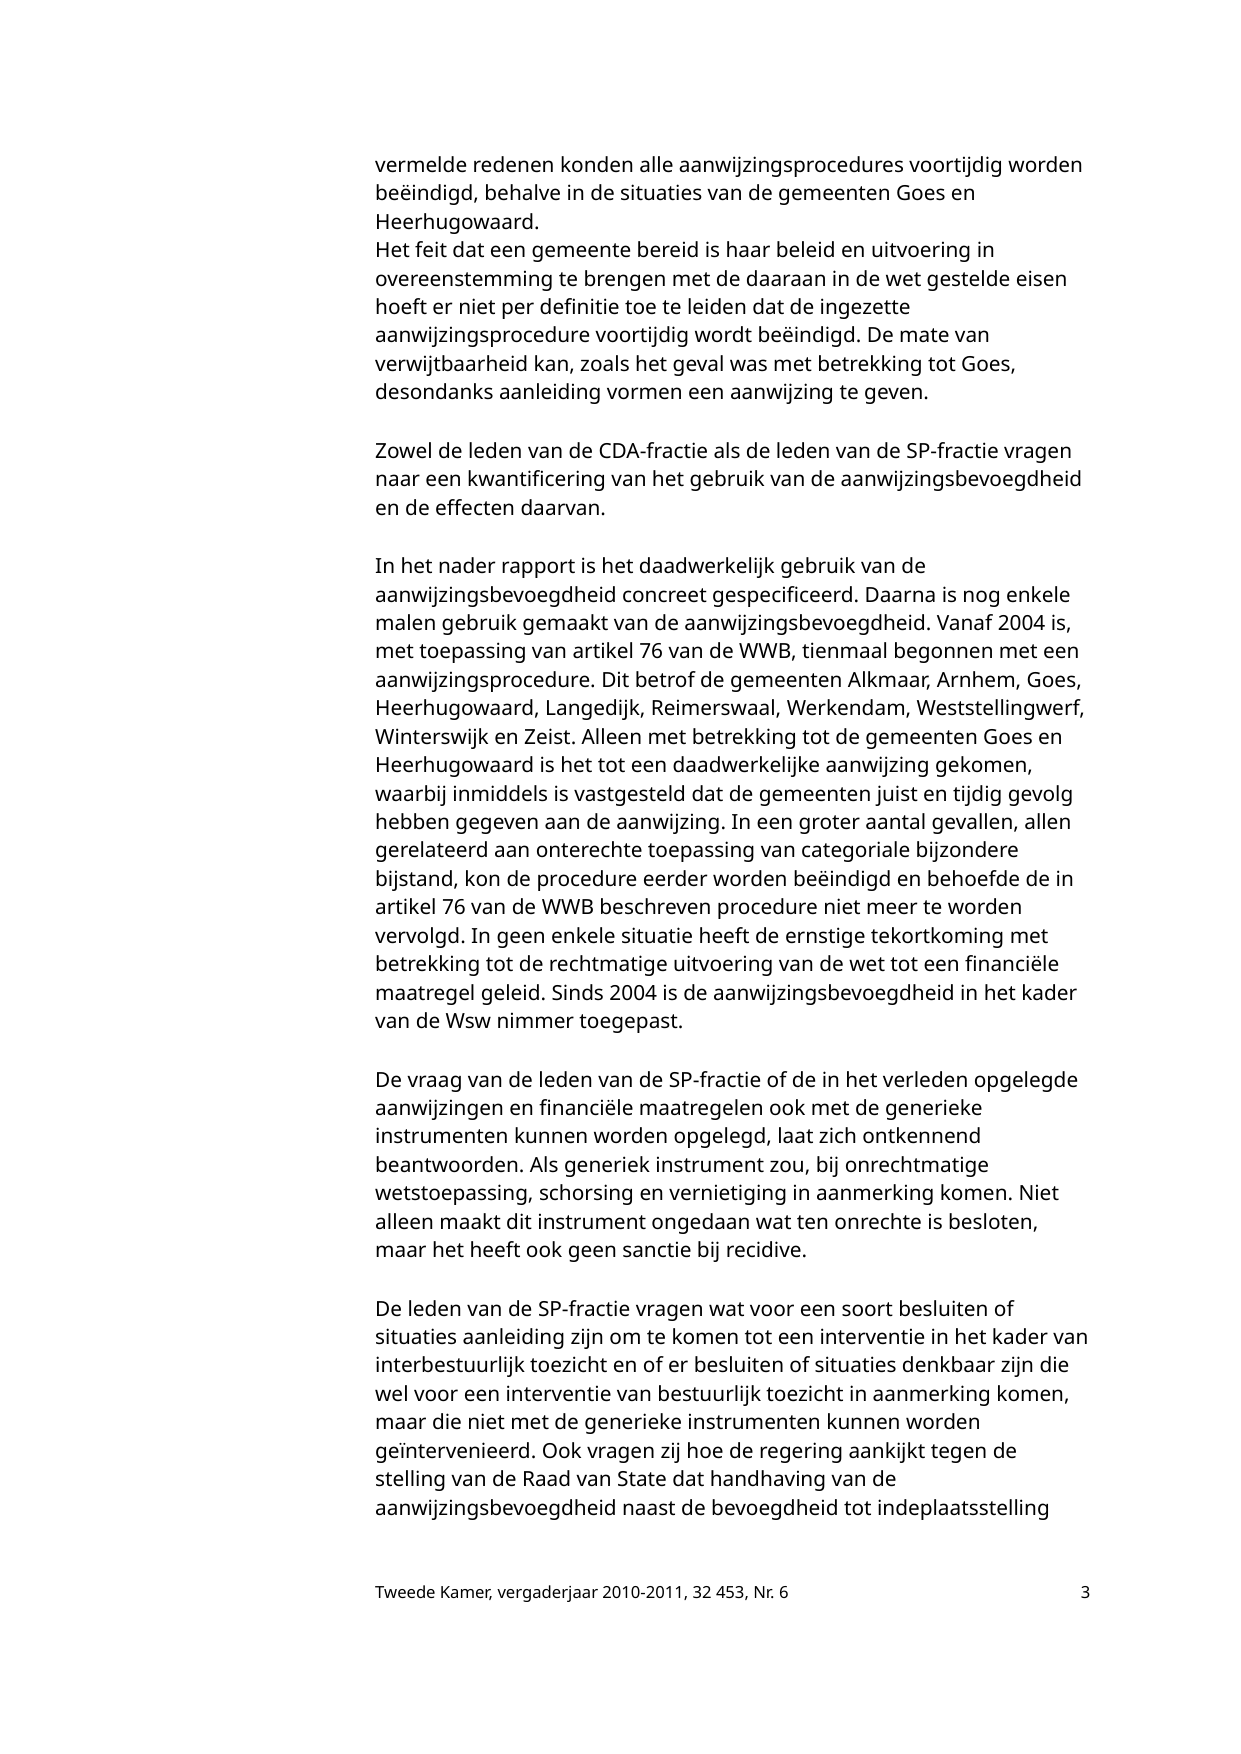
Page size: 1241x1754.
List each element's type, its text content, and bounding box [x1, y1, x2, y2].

text De vraag van de leden van de SP-fractie of de in het verleden opgelegde aanwijzingen en financiële maatregelen ook met de generieke instrumenten kunnen worden opgelegd, laat zich ontkennend beantwoorden. Als generiek instrument zou, bij onrechtmatige wetstoepassing, schorsing en vernietiging in aanmerking komen. Niet alleen maakt dit instrument ongedaan wat ten onrechte is besloten, maar het heeft ook geen sanctie bij recidive. [375, 1065, 1090, 1264]
text In het nader rapport is het daadwerkelijk gebruik van de aanwijzingsbevoegdheid concreet gespecificeerd. Daarna is nog enkele malen gebruik gemaakt van de aanwijzingsbevoegdheid. Vanaf 2004 is, met toepassing van artikel 76 van de WWB, tienmaal begonnen met een aanwijzingsprocedure. Dit betrof de gemeenten Alkmaar, Arnhem, Goes, Heerhugowaard, Langedijk, Reimerswaal, Werkendam, Weststellingwerf, Winterswijk en Zeist. Alleen met betrekking tot de gemeenten Goes en Heerhugowaard is het tot een daadwerkelijke aanwijzing gekomen, waarbij inmiddels is vastgesteld dat de gemeenten juist en tijdig gevolg hebben gegeven aan de aanwijzing. In een groter aantal gevallen, allen gerelateerd aan onterechte toepassing van categoriale bijzondere bijstand, kon de procedure eerder worden beëindigd en behoefde de in artikel 76 van de WWB beschreven procedure niet meer te worden vervolgd. In geen enkele situatie heeft de ernstige tekortkoming met betrekking tot de rechtmatige uitvoering van de wet tot een financiële maatregel geleid. Sinds 2004 is de aanwijzingsbevoegdheid in het kader van de Wsw nimmer toegepast. [375, 551, 1090, 1035]
text Het feit dat een gemeente bereid is haar beleid en uitvoering in overeenstemming te brengen met de daaraan in de wet gestelde eisen hoeft er niet per definitie toe te leiden dat de ingezette aanwijzingsprocedure voortijdig wordt beëindigd. De mate van verwijtbaarheid kan, zoals het geval was met betrekking tot Goes, desondanks aanleiding vormen een aanwijzing te geven. [375, 235, 1090, 406]
text Zowel de leden van de CDA-fractie als de leden van de SP-fractie vragen naar een kwantificering van het gebruik van de aanwijzingsbevoegdheid en de effecten daarvan. [375, 436, 1090, 521]
text De leden van de SP-fractie vragen wat voor een soort besluiten of situaties aanleiding zijn om te komen tot een interventie in het kader van interbestuurlijk toezicht en of er besluiten of situaties denkbaar zijn die wel voor een interventie van bestuurlijk toezicht in aanmerking komen, maar die niet met de generieke instrumenten kunnen worden geïntervenieerd. Ook vragen zij hoe de regering aankijkt tegen de stelling van de Raad van State dat handhaving van de aanwijzingsbevoegdheid naast de bevoegdheid tot indeplaatsstelling [375, 1294, 1090, 1521]
text vermelde redenen konden alle aanwijzingsprocedures voortijdig worden beëindigd, behalve in de situaties van de gemeenten Goes en Heerhugowaard. [375, 150, 1090, 235]
